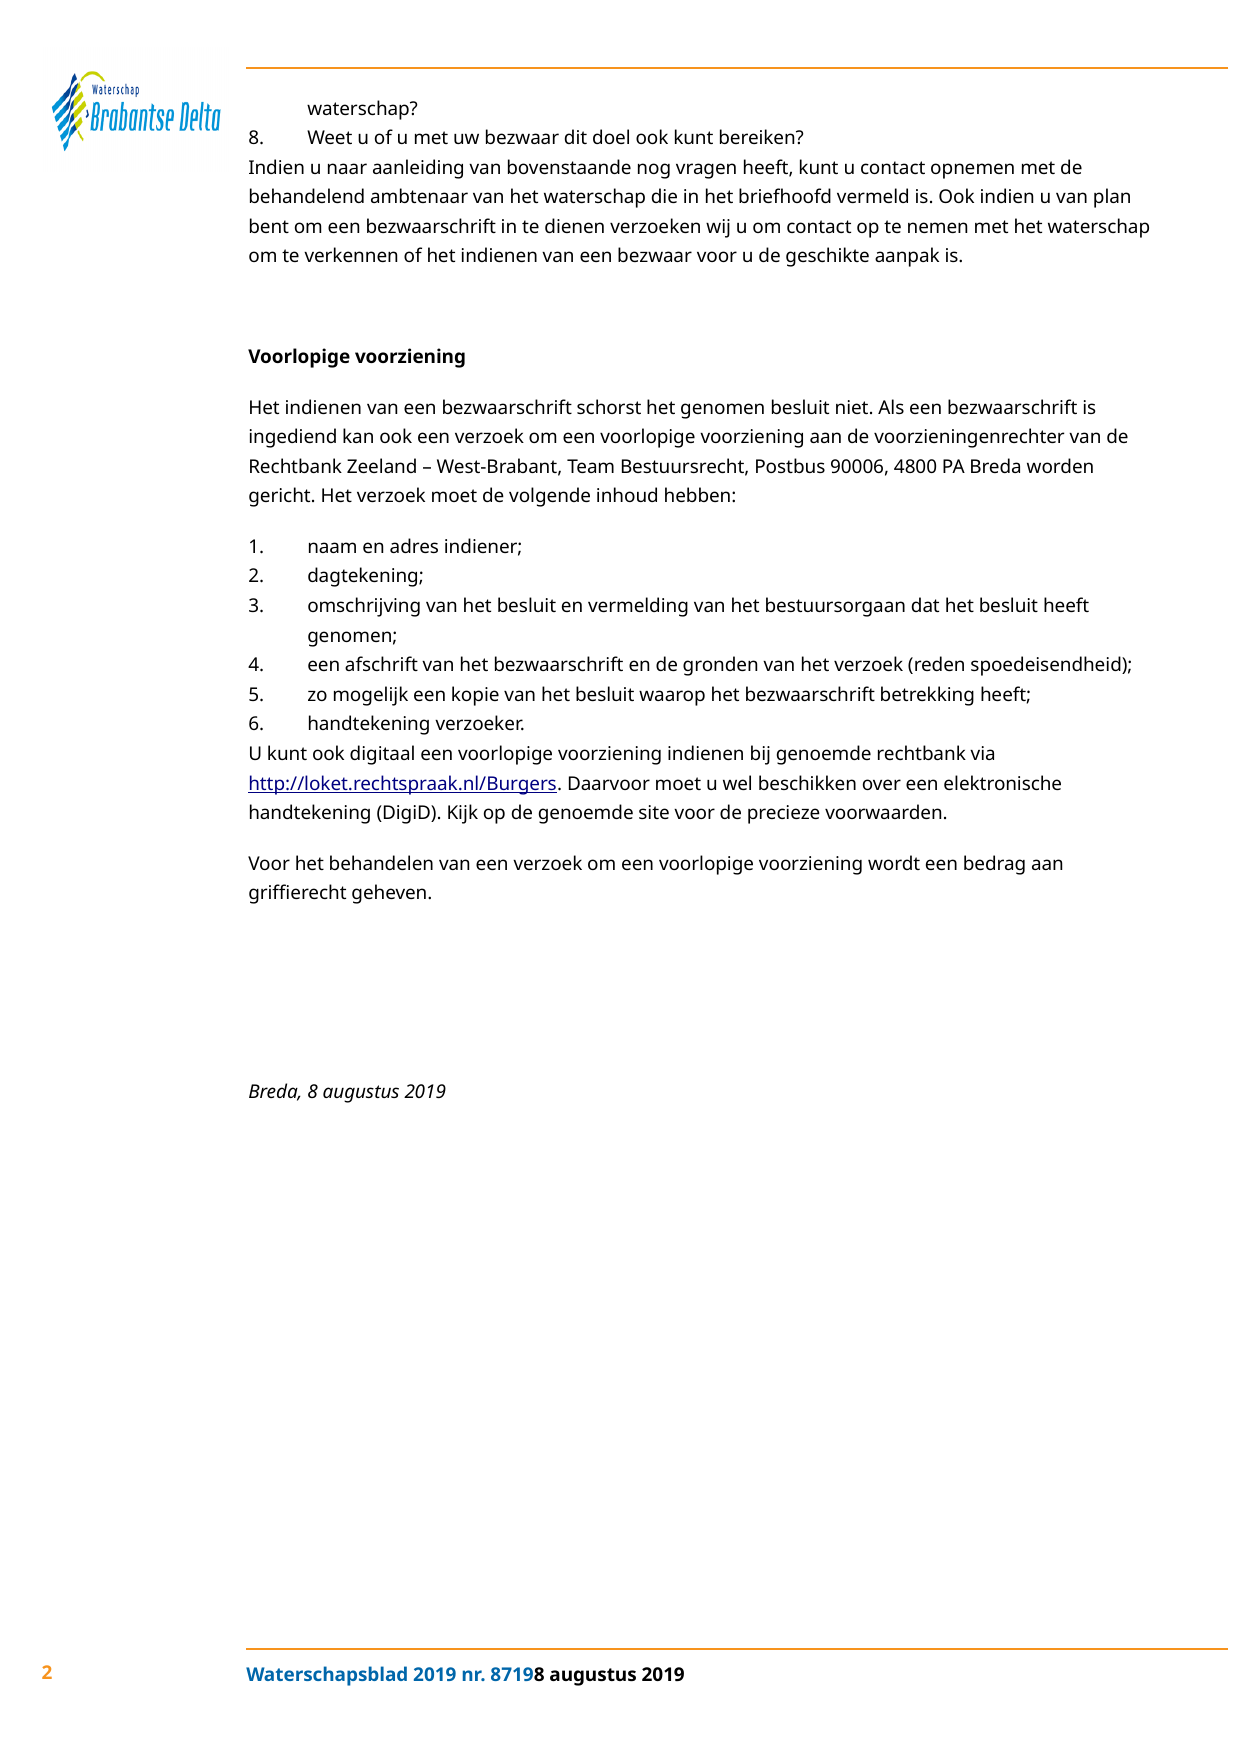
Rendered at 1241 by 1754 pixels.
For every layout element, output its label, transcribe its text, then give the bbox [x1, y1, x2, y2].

text Breda, 8 augustus 2019 [248, 1078, 1152, 1104]
list zo mogelijk een kopie van het besluit waarop het bezwaarschrift betrekking heeft; [248, 681, 1152, 707]
list Weet u of u met uw bezwaar dit doel ook kunt bereiken? [248, 124, 1152, 150]
text Indien u naar aanleiding van bovenstaande nog vragen heeft, kunt u contact opnemen met de behandelend ambtenaar van het waterschap die in het briefhoofd vermeld is. Ook indien u van plan bent om een bezwaarschrift in te dienen verzoeken wij u om contact op te nemen met het waterschap om te verkennen of het indienen van een bezwaar voor u de geschikte aanpak is. [248, 154, 1152, 268]
list naam en adres indiener; [248, 533, 1152, 559]
text Voor het behandelen van een verzoek om een voorlopige voorziening wordt een bedrag aan griffierecht geheven. [248, 850, 1152, 905]
list een afschrift van het bezwaarschrift en de gronden van het verzoek (reden spoedeisendheid); [248, 651, 1152, 677]
text Het indienen van een bezwaarschrift schorst het genomen besluit niet. Als een bezwaarschrift is ingediend kan ook een verzoek om een voorlopige voorziening aan de voorzieningenrechter van de Rechtbank Zeeland – West-Brabant, Team Bestuursrecht, Postbus 90006, 4800 PA Breda worden gericht. Het verzoek moet de volgende inhoud hebben: [248, 394, 1152, 508]
list dagtekening; [248, 563, 1152, 588]
text U kunt ook digitaal een voorlopige voorziening indienen bij genoemde rechtbank via http://loket.rechtspraak.nl/Burgers. Daarvoor moet u wel beschikken over een elektronische handtekening (DigiD). Kijk op de genoemde site voor de precieze voorwaarden. [248, 740, 1152, 825]
picture [41, 47, 231, 172]
list omschrijving van het besluit en vermelding van het bestuursorgaan dat het besluit heeft genomen; [248, 592, 1152, 648]
text Voorlopige voorziening [248, 343, 1152, 369]
list handtekening verzoeker. [248, 711, 1152, 736]
list waterschap? [248, 95, 1152, 121]
